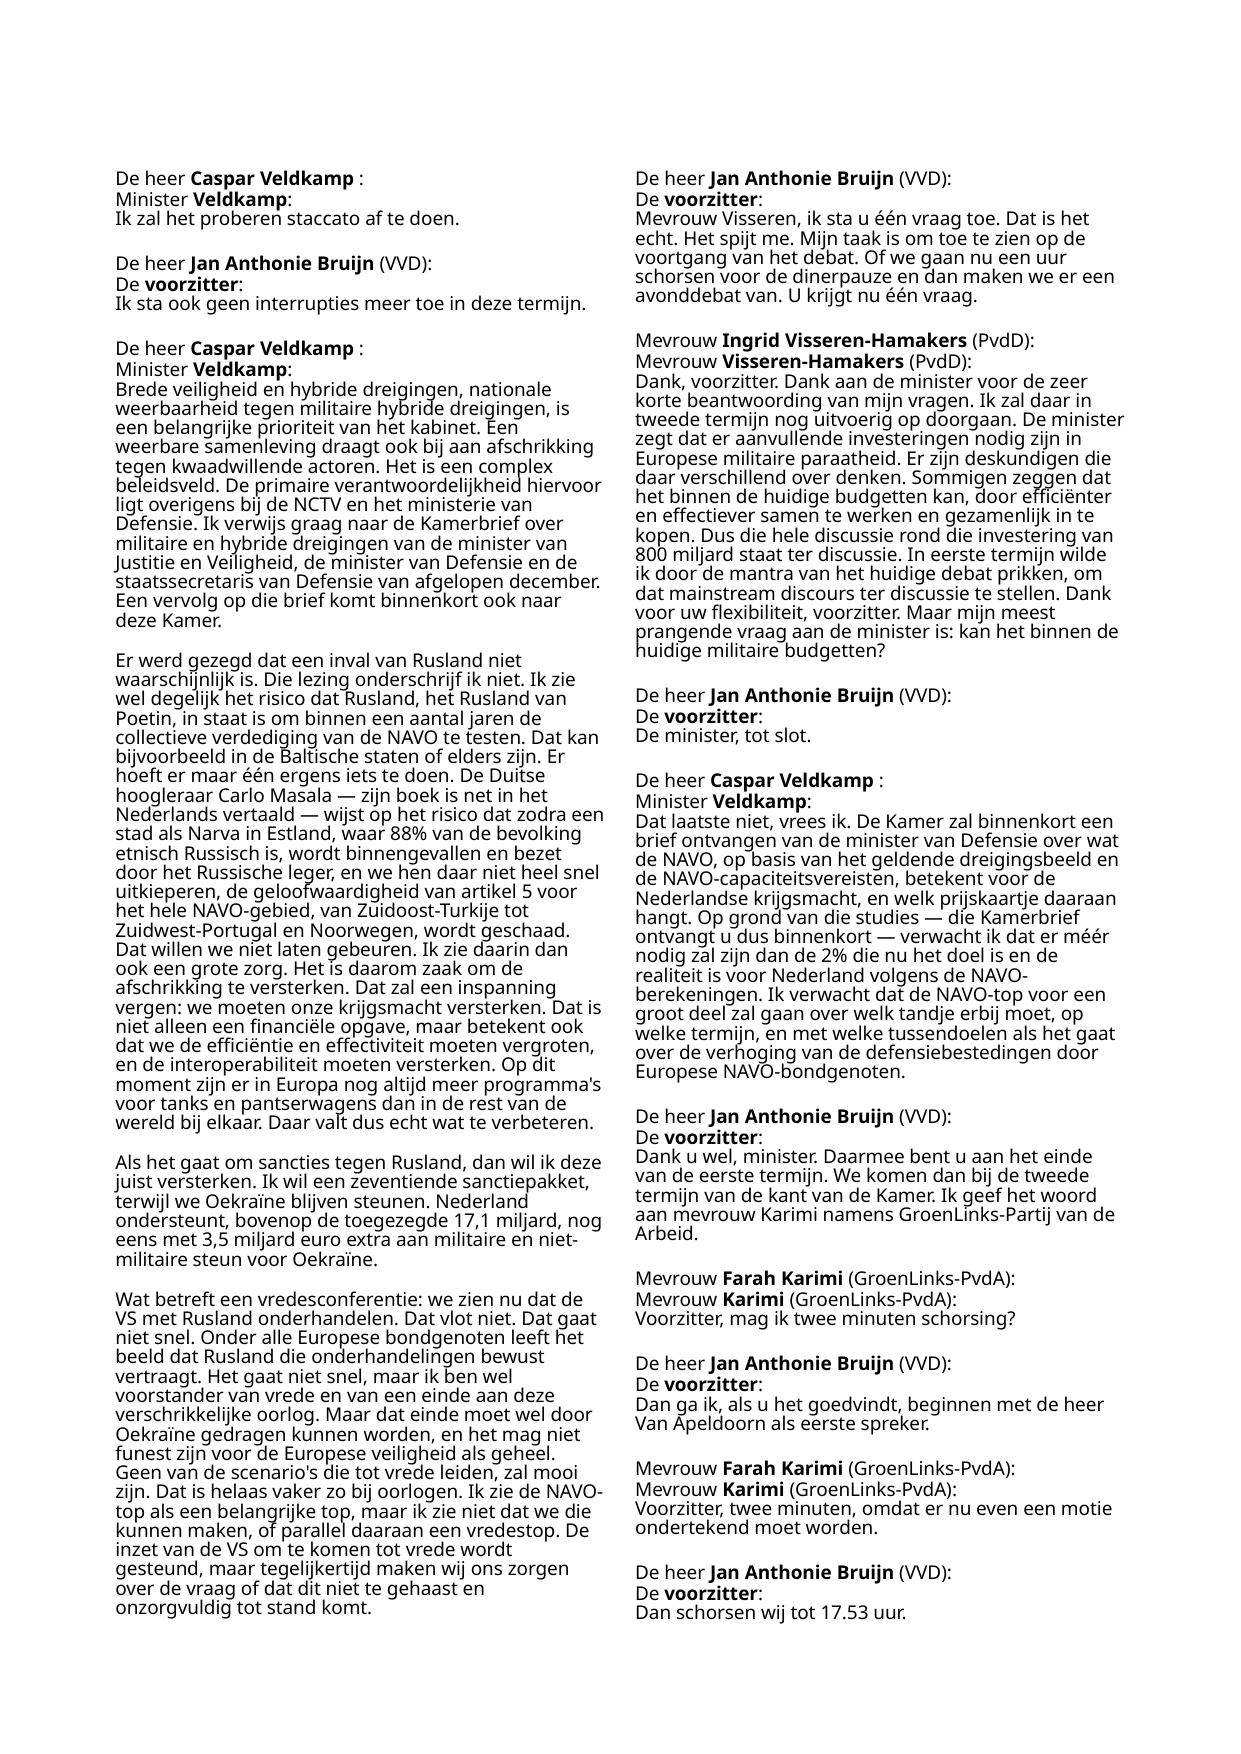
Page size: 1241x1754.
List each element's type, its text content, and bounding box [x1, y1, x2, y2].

text De voorzitter: [115, 276, 605, 295]
text Brede veiligheid en hybride dreigingen, nationale weerbaarheid tegen militaire hybride dreigingen, is een belangrijke prioriteit van het kabinet. Een weerbare samenleving draagt ook bij aan afschrikking tegen kwaadwillende actoren. Het is een complex beleidsveld. De primaire verantwoordelijkheid hiervoor ligt overigens bij de NCTV en het ministerie van Defensie. Ik verwijs graag naar de Kamerbrief over militaire en hybride dreigingen van de minister van Justitie en Veiligheid, de minister van Defensie en de staatssecretaris van Defensie van afgelopen december. Een vervolg op die brief komt binnenkort ook naar deze Kamer. [115, 381, 605, 631]
text Dan ga ik, als u het goedvindt, beginnen met de heer Van Apeldoorn als eerste spreker. [635, 1396, 1125, 1434]
text Dank, voorzitter. Dank aan de minister voor de zeer korte beantwoording van mijn vragen. Ik zal daar in tweede termijn nog uitvoerig op doorgaan. De minister zegt dat er aanvullende investeringen nodig zijn in Europese militaire paraatheid. Er zijn deskundigen die daar verschillend over denken. Sommigen zeggen dat het binnen de huidige budgetten kan, door efficiënter en effectiever samen te werken en gezamenlijk in te kopen. Dus die hele discussie rond die investering van 800 miljard staat ter discussie. In eerste termijn wilde ik door de mantra van het huidige debat prikken, om dat mainstream discours ter discussie te stellen. Dank voor uw flexibiliteit, voorzitter. Maar mijn meest prangende vraag aan de minister is: kan het binnen de huidige militaire budgetten? [635, 373, 1125, 662]
text De voorzitter: [635, 708, 1125, 727]
text Minister Veldkamp: [115, 361, 605, 381]
text Ik sta ook geen interrupties meer toe in deze termijn. [115, 295, 605, 315]
text De voorzitter: [635, 1585, 1125, 1604]
text De voorzitter: [635, 191, 1125, 210]
text Voorzitter, mag ik twee minuten schorsing? [635, 1310, 1125, 1330]
text De heer Jan Anthonie Bruijn (VVD): [635, 682, 1125, 708]
text Dat laatste niet, vrees ik. De Kamer zal binnenkort een brief ontvangen van de minister van Defensie over wat de NAVO, op basis van het geldende dreigingsbeeld en de NAVO-capaciteitsvereisten, betekent voor de Nederlandse krijgsmacht, en welk prijskaartje daaraan hangt. Op grond van die studies — die Kamerbrief ontvangt u dus binnenkort — verwacht ik dat er méér nodig zal zijn dan de 2% die nu het doel is en de realiteit is voor Nederland volgens de NAVO-berekeningen. Ik verwacht dat de NAVO-top voor een groot deel zal gaan over welk tandje erbij moet, op welke termijn, en met welke tussendoelen als het gaat over de verhoging van de defensiebestedingen door Europese NAVO-bondgenoten. [635, 813, 1125, 1082]
text De heer Jan Anthonie Bruijn (VVD): [635, 1103, 1125, 1129]
text De heer Jan Anthonie Bruijn (VVD): [635, 1559, 1125, 1585]
text Mevrouw Farah Karimi (GroenLinks-PvdA): [635, 1455, 1125, 1481]
text Minister Veldkamp: [115, 191, 605, 210]
text De heer Jan Anthonie Bruijn (VVD): [115, 250, 605, 276]
text De heer Caspar Veldkamp : [115, 165, 605, 191]
text De heer Jan Anthonie Bruijn (VVD): [635, 165, 1125, 191]
text Er werd gezegd dat een inval van Rusland niet waarschijnlijk is. Die lezing onderschrijf ik niet. Ik zie wel degelijk het risico dat Rusland, het Rusland van Poetin, in staat is om binnen een aantal jaren de collectieve verdediging van de NAVO te testen. Dat kan bijvoorbeeld in de Baltische staten of elders zijn. Er hoeft er maar één ergens iets te doen. De Duitse hoogleraar Carlo Masala — zijn boek is net in het Nederlands vertaald — wijst op het risico dat zodra een stad als Narva in Estland, waar 88% van de bevolking etnisch Russisch is, wordt binnengevallen en bezet door het Russische leger, en we hen daar niet heel snel uitkieperen, de geloofwaardigheid van artikel 5 voor het hele NAVO-gebied, van Zuidoost-Turkije tot Zuidwest-Portugal en Noorwegen, wordt geschaad. Dat willen we niet laten gebeuren. Ik zie daarin dan ook een grote zorg. Het is daarom zaak om de afschrikking te versterken. Dat zal een inspanning vergen: we moeten onze krijgsmacht versterken. Dat is niet alleen een financiële opgave, maar betekent ook dat we de efficiëntie en effectiviteit moeten vergroten, en de interoperabiliteit moeten versterken. Op dit moment zijn er in Europa nog altijd meer programma's voor tanks en pantserwagens dan in de rest van de wereld bij elkaar. Daar valt dus echt wat te verbeteren. [115, 652, 605, 1133]
text De heer Caspar Veldkamp : [115, 336, 605, 361]
text Mevrouw Karimi (GroenLinks-PvdA): [635, 1291, 1125, 1310]
text Mevrouw Visseren-Hamakers (PvdD): [635, 353, 1125, 373]
text De heer Jan Anthonie Bruijn (VVD): [635, 1351, 1125, 1376]
text Mevrouw Visseren, ik sta u één vraag toe. Dat is het echt. Het spijt me. Mijn taak is om toe te zien op de voortgang van het debat. Of we gaan nu een uur schorsen voor de dinerpauze en dan maken we er een avonddebat van. U krijgt nu één vraag. [635, 210, 1125, 307]
text Wat betreft een vredesconferentie: we zien nu dat de VS met Rusland onderhandelen. Dat vlot niet. Dat gaat niet snel. Onder alle Europese bondgenoten leeft het beeld dat Rusland die onderhandelingen bewust vertraagt. Het gaat niet snel, maar ik ben wel voorstander van vrede en van een einde aan deze verschrikkelijke oorlog. Maar dat einde moet wel door Oekraïne gedragen kunnen worden, en het mag niet funest zijn voor de Europese veiligheid als geheel. Geen van de scenario's die tot vrede leiden, zal mooi zijn. Dat is helaas vaker zo bij oorlogen. Ik zie de NAVO-top als een belangrijke top, maar ik zie niet dat we die kunnen maken, of parallel daaraan een vredestop. De inzet van de VS om te komen tot vrede wordt gesteund, maar tegelijkertijd maken wij ons zorgen over de vraag of dat dit niet te gehaast en onzorgvuldig tot stand komt. [115, 1291, 605, 1618]
text De minister, tot slot. [635, 727, 1125, 747]
text Mevrouw Farah Karimi (GroenLinks-PvdA): [635, 1265, 1125, 1291]
text Voorzitter, twee minuten, omdat er nu even een motie ondertekend moet worden. [635, 1500, 1125, 1538]
text Minister Veldkamp: [635, 793, 1125, 813]
text Ik zal het proberen staccato af te doen. [115, 210, 605, 229]
text Mevrouw Karimi (GroenLinks-PvdA): [635, 1481, 1125, 1500]
text Dank u wel, minister. Daarmee bent u aan het einde van de eerste termijn. We komen dan bij de tweede termijn van de kant van de Kamer. Ik geef het woord aan mevrouw Karimi namens GroenLinks-Partij van de Arbeid. [635, 1148, 1125, 1244]
text De voorzitter: [635, 1129, 1125, 1148]
text Mevrouw Ingrid Visseren-Hamakers (PvdD): [635, 328, 1125, 353]
text Dan schorsen wij tot 17.53 uur. [635, 1604, 1125, 1623]
text De voorzitter: [635, 1376, 1125, 1396]
text Als het gaat om sancties tegen Rusland, dan wil ik deze juist versterken. Ik wil een zeventiende sanctiepakket, terwijl we Oekraïne blijven steunen. Nederland ondersteunt, bovenop de toegezegde 17,1 miljard, nog eens met 3,5 miljard euro extra aan militaire en niet-militaire steun voor Oekraïne. [115, 1154, 605, 1270]
text De heer Caspar Veldkamp : [635, 768, 1125, 793]
